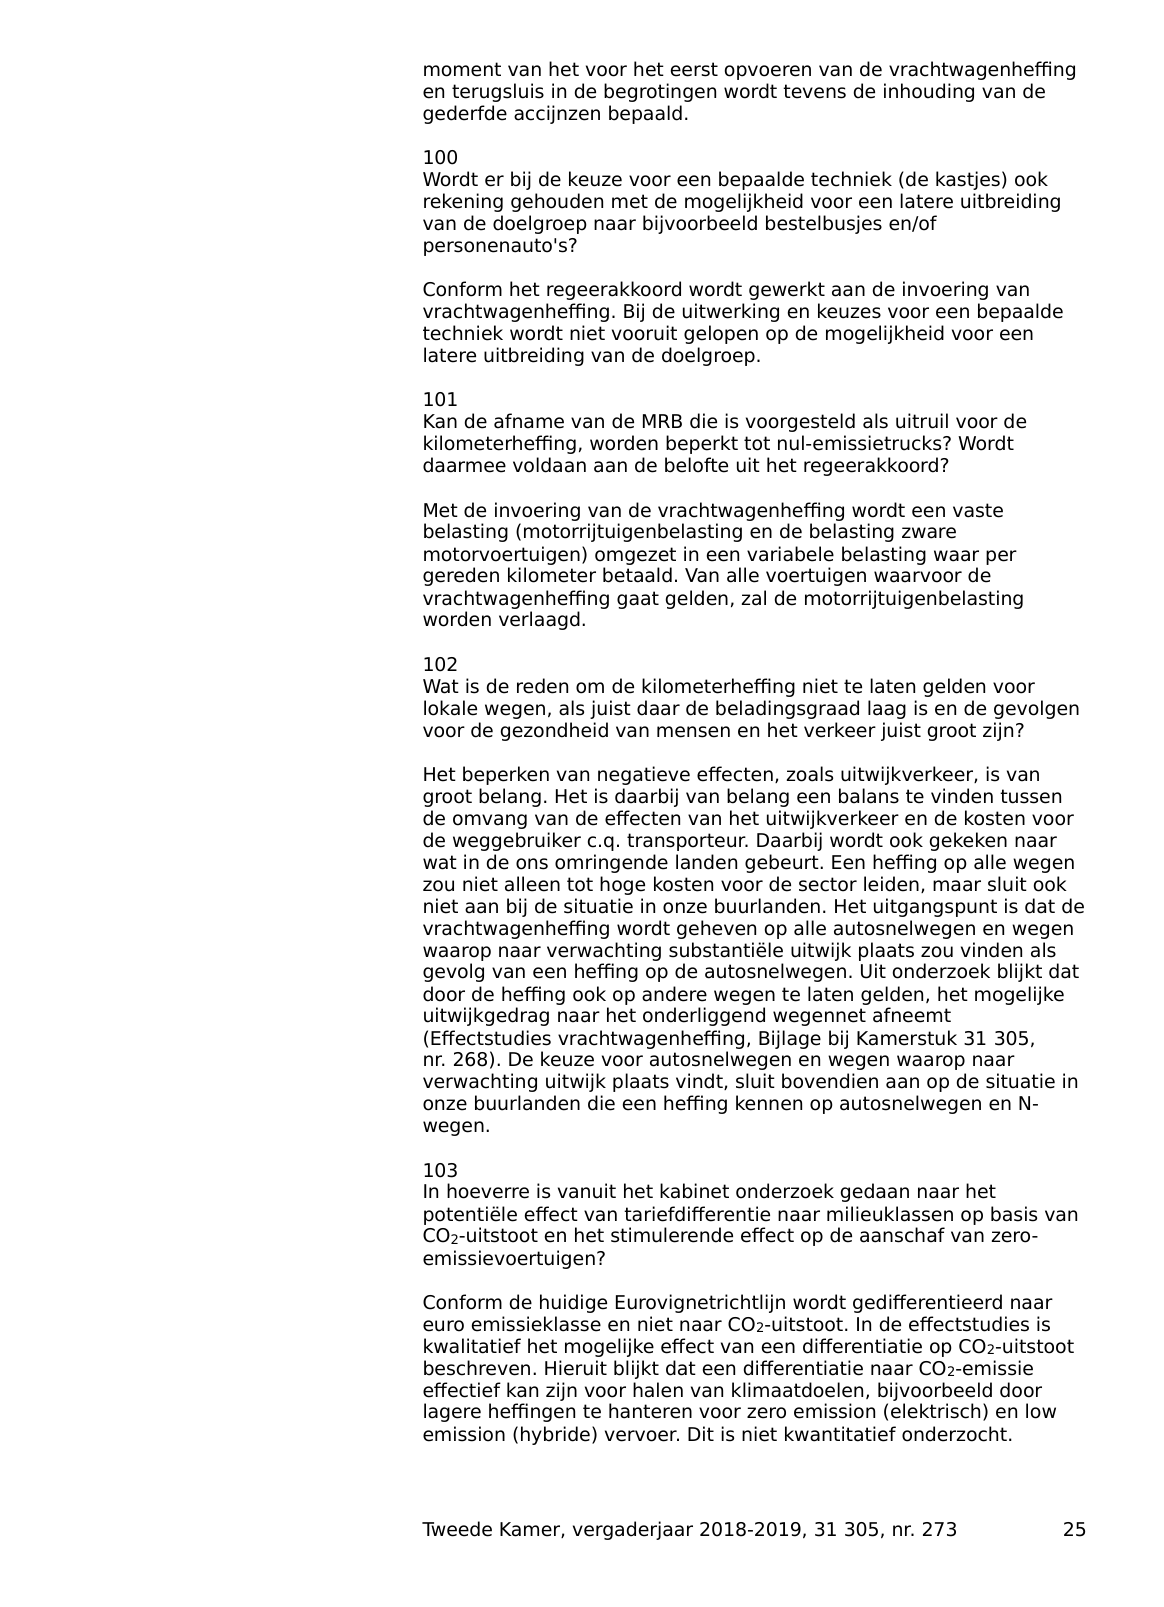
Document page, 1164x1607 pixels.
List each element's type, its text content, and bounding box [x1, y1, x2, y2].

text Het beperken van negatieve effecten, zoals uitwijkverkeer, is van groot belang. Het is daarbij van belang een balans te vinden tussen de omvang van de effecten van het uitwijkverkeer en de kosten voor de weggebruiker c.q. transporteur. Daarbij wordt ook gekeken naar wat in de ons omringende landen gebeurt. Een heffing op alle wegen zou niet alleen tot hoge kosten voor de sector leiden, maar sluit ook niet aan bij de situatie in onze buurlanden. Het uitgangspunt is dat de vrachtwagenheffing wordt geheven op alle autosnelwegen en wegen waarop naar verwachting substantiële uitwijk plaats zou vinden als gevolg van een heffing op de autosnelwegen. Uit onderzoek blijkt dat door de heffing ook op andere wegen te laten gelden, het mogelijke uitwijkgedrag naar het onderliggend wegennet afneemt (Effectstudies vrachtwagenheffing, Bijlage bij Kamerstuk 31 305, nr. 268). De keuze voor autosnelwegen en wegen waarop naar verwachting uitwijk plaats vindt, sluit bovendien aan op de situatie in onze buurlanden die een heffing kennen op autosnelwegen en N-wegen. [422, 764, 1087, 1137]
text 100 [422, 147, 1087, 169]
text Kan de afname van de MRB die is voorgesteld als uitruil voor de kilometerheffing, worden beperkt tot nul-emissietrucks? Wordt daarmee voldaan aan de belofte uit het regeerakkoord? [422, 411, 1087, 477]
text Wordt er bij de keuze voor een bepaalde techniek (de kastjes) ook rekening gehouden met de mogelijkheid voor een latere uitbreiding van de doelgroep naar bijvoorbeeld bestelbusjes en/of personenauto's? [422, 169, 1087, 257]
text 103 [422, 1159, 1087, 1181]
text 101 [422, 389, 1087, 411]
text Wat is de reden om de kilometerheffing niet te laten gelden voor lokale wegen, als juist daar de beladingsgraad laag is en de gevolgen voor de gezondheid van mensen en het verkeer juist groot zijn? [422, 676, 1087, 741]
text Met de invoering van de vrachtwagenheffing wordt een vaste belasting (motorrijtuigenbelasting en de belasting zware motorvoertuigen) omgezet in een variabele belasting waar per gereden kilometer betaald. Van alle voertuigen waarvoor de vrachtwagenheffing gaat gelden, zal de motorrijtuigenbelasting worden verlaagd. [422, 499, 1087, 631]
text Conform het regeerakkoord wordt gewerkt aan de invoering van vrachtwagenheffing. Bij de uitwerking en keuzes voor een bepaalde techniek wordt niet vooruit gelopen op de mogelijkheid voor een latere uitbreiding van de doelgroep. [422, 279, 1087, 367]
text 102 [422, 653, 1087, 676]
text moment van het voor het eerst opvoeren van de vrachtwagenheffing en terugsluis in de begrotingen wordt tevens de inhouding van de gederfde accijnzen bepaald. [422, 59, 1087, 125]
text Conform de huidige Eurovignetrichtlijn wordt gedifferentieerd naar euro emissieklasse en niet naar CO2-uitstoot. In de effectstudies is kwalitatief het mogelijke effect van een differentiatie op CO2-uitstoot beschreven. Hieruit blijkt dat een differentiatie naar CO2-emissie effectief kan zijn voor halen van klimaatdoelen, bijvoorbeeld door lagere heffingen te hanteren voor zero emission (elektrisch) en low emission (hybride) vervoer. Dit is niet kwantitatief onderzocht. [422, 1292, 1087, 1445]
text In hoeverre is vanuit het kabinet onderzoek gedaan naar het potentiële effect van tariefdifferentie naar milieuklassen op basis van CO2-uitstoot en het stimulerende effect op de aanschaf van zero-emissievoertuigen? [422, 1181, 1087, 1269]
